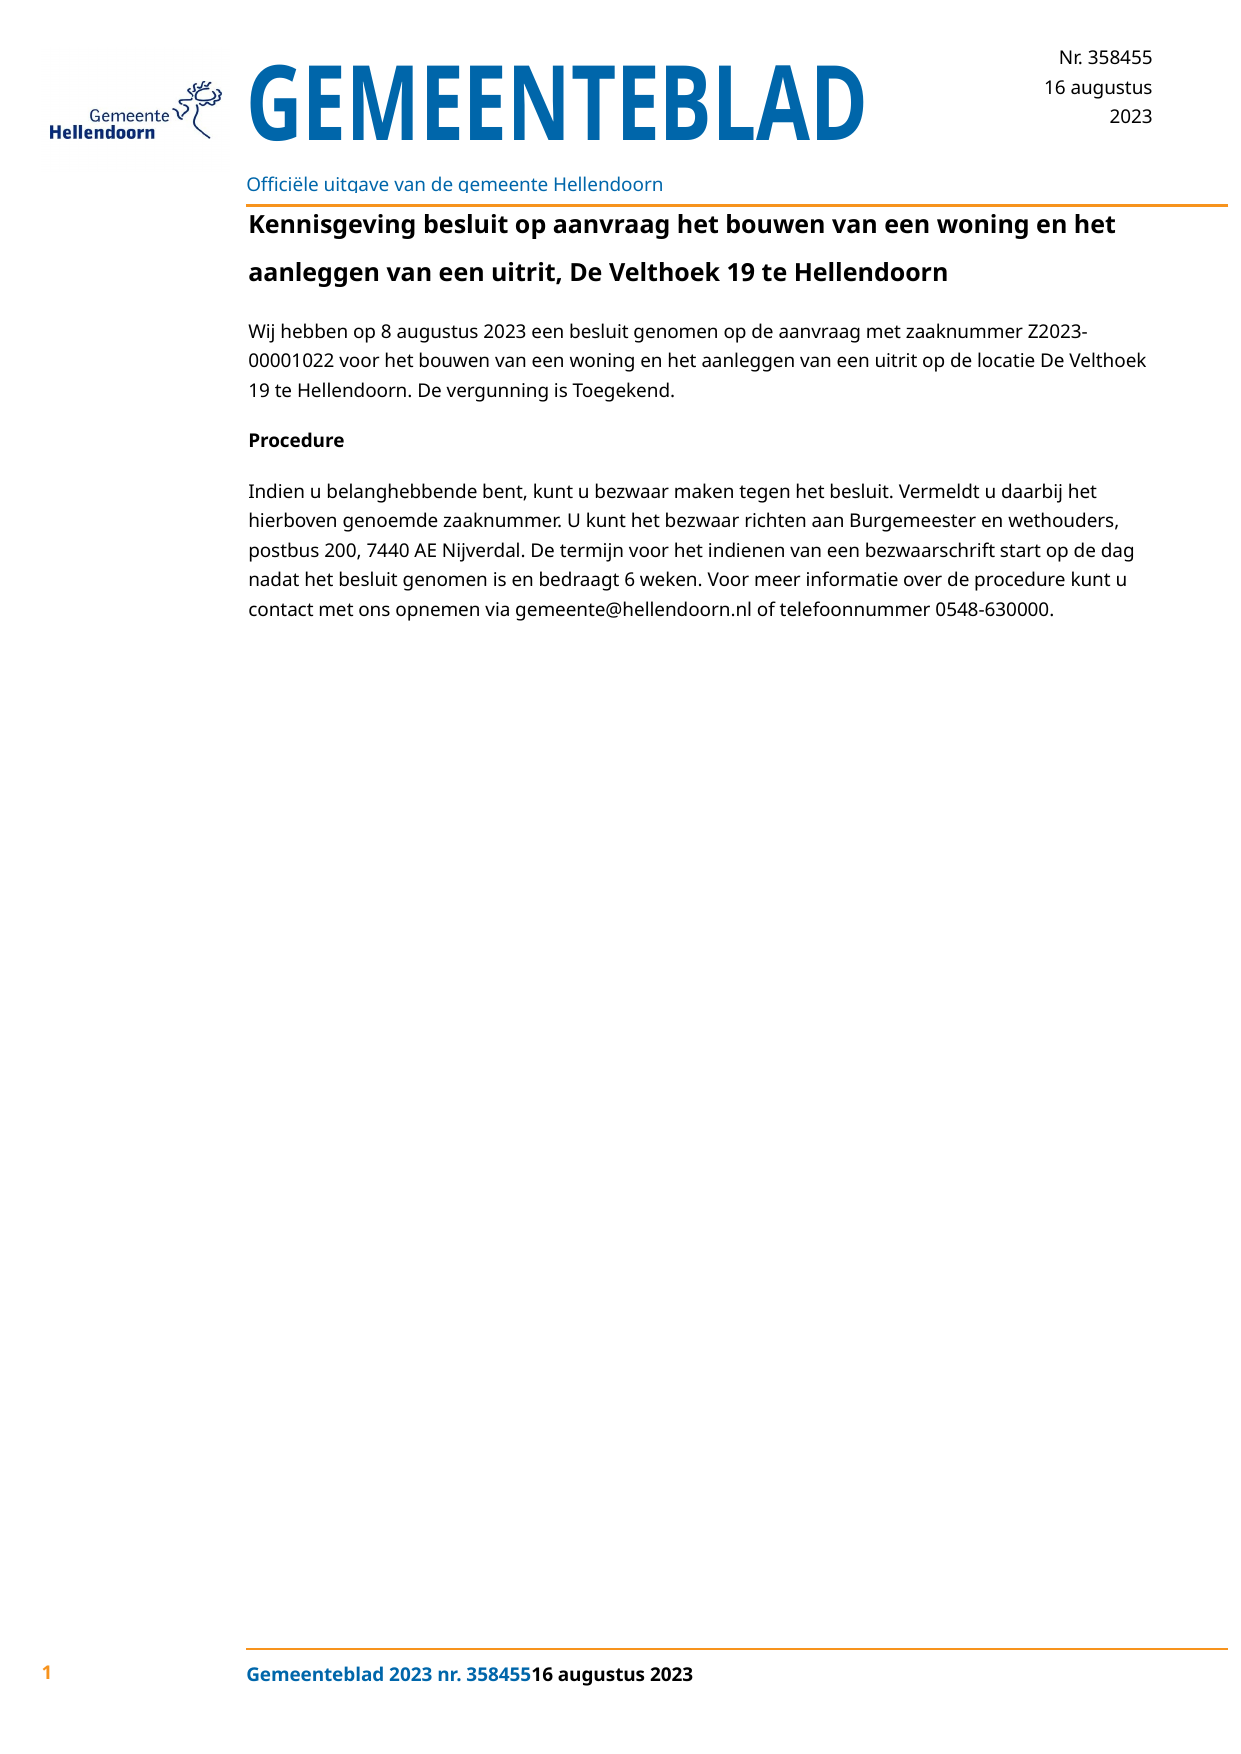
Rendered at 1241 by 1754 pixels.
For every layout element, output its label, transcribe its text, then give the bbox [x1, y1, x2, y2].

text Kennisgeving besluit op aanvraag het bouwen van een woning en het aanleggen van een uitrit, De Velthoek 19 te Hellendoorn [248, 207, 1152, 288]
text Wij hebben op 8 augustus 2023 een besluit genomen op de aanvraag met zaaknummer Z2023-00001022 voor het bouwen van een woning en het aanleggen van een uitrit op de locatie De Velthoek 19 te Hellendoorn. De vergunning is Toegekend. [248, 318, 1152, 403]
picture [41, 47, 231, 172]
text Procedure [248, 427, 1152, 453]
text Indien u belanghebbende bent, kunt u bezwaar maken tegen het besluit. Vermeldt u daarbij het hierboven genoemde zaaknummer. U kunt het bezwaar richten aan Burgemeester en wethouders, postbus 200, 7440 AE Nijverdal. De termijn voor het indienen van een bezwaarschrift start op de dag nadat het besluit genomen is en bedraagt 6 weken. Voor meer informatie over de procedure kunt u contact met ons opnemen via gemeente@hellendoorn.nl of telefoonnummer 0548-630000. [248, 478, 1152, 622]
